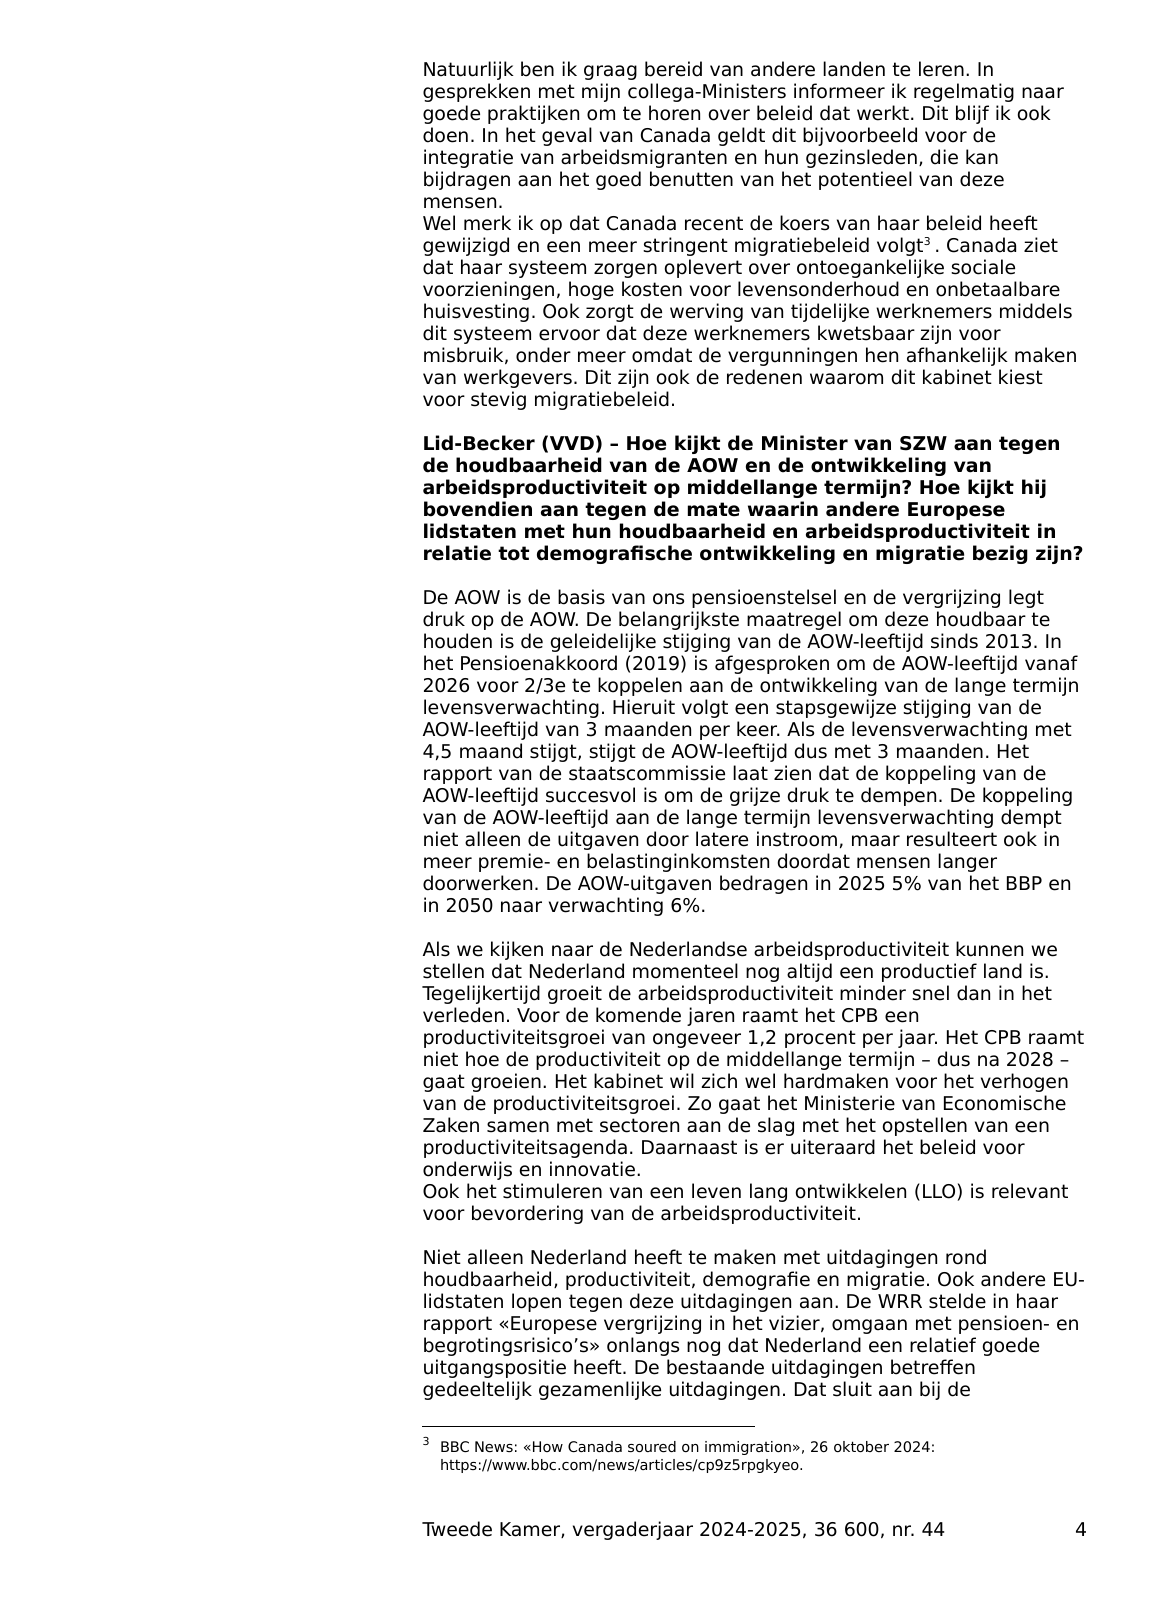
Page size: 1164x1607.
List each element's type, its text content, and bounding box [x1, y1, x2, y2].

text Ook het stimuleren van een leven lang ontwikkelen (LLO) is relevant voor bevordering van de arbeidsproductiviteit. [422, 1181, 1087, 1224]
text Natuurlijk ben ik graag bereid van andere landen te leren. In gesprekken met mijn collega-Ministers informeer ik regelmatig naar goede praktijken om te horen over beleid dat werkt. Dit blijf ik ook doen. In het geval van Canada geldt dit bijvoorbeeld voor de integratie van arbeidsmigranten en hun gezinsleden, die kan bijdragen aan het goed benutten van het potentieel van deze mensen. [422, 59, 1087, 213]
text Wel merk ik op dat Canada recent de koers van haar beleid heeft gewijzigd en een meer stringent migratiebeleid volgt. Canada ziet dat haar systeem zorgen oplevert over ontoegankelijke sociale voorzieningen, hoge kosten voor levensonderhoud en onbetaalbare huisvesting. Ook zorgt de werving van tijdelijke werknemers middels dit systeem ervoor dat deze werknemers kwetsbaar zijn voor misbruik, onder meer omdat de vergunningen hen afhankelijk maken van werkgevers. Dit zijn ook de redenen waarom dit kabinet kiest voor stevig migratiebeleid. [422, 213, 1087, 411]
text Niet alleen Nederland heeft te maken met uitdagingen rond houdbaarheid, productiviteit, demografie en migratie. Ook andere EU-lidstaten lopen tegen deze uitdagingen aan. De WRR stelde in haar rapport «Europese vergrijzing in het vizier, omgaan met pensioen- en begrotingsrisico’s» onlangs nog dat Nederland een relatief goede uitgangspositie heeft. De bestaande uitdagingen betreffen gedeeltelijk gezamenlijke uitdagingen. Dat sluit aan bij de [422, 1247, 1087, 1401]
text Als we kijken naar de Nederlandse arbeidsproductiviteit kunnen we stellen dat Nederland momenteel nog altijd een productief land is. Tegelijkertijd groeit de arbeidsproductiviteit minder snel dan in het verleden. Voor de komende jaren raamt het CPB een productiviteitsgroei van ongeveer 1,2 procent per jaar. Het CPB raamt niet hoe de productiviteit op de middellange termijn – dus na 2028 – gaat groeien. Het kabinet wil zich wel hardmaken voor het verhogen van de productiviteitsgroei. Zo gaat het Ministerie van Economische Zaken samen met sectoren aan de slag met het opstellen van een productiviteitsagenda. Daarnaast is er uiteraard het beleid voor onderwijs en innovatie. [422, 939, 1087, 1181]
text BBC News: «How Canada soured on immigration», 26 oktober 2024: https://www.bbc.com/news/articles/cp9z5rpgkyeo. [422, 1435, 1087, 1474]
text Lid-Becker (VVD) – Hoe kijkt de Minister van SZW aan tegen de houdbaarheid van de AOW en de ontwikkeling van arbeidsproductiviteit op middellange termijn? Hoe kijkt hij bovendien aan tegen de mate waarin andere Europese lidstaten met hun houdbaarheid en arbeidsproductiviteit in relatie tot demografische ontwikkeling en migratie bezig zijn? [422, 433, 1087, 565]
text De AOW is de basis van ons pensioenstelsel en de vergrijzing legt druk op de AOW. De belangrijkste maatregel om deze houdbaar te houden is de geleidelijke stijging van de AOW-leeftijd sinds 2013. In het Pensioenakkoord (2019) is afgesproken om de AOW-leeftijd vanaf 2026 voor 2/3e te koppelen aan de ontwikkeling van de lange termijn levensverwachting. Hieruit volgt een stapsgewijze stijging van de AOW-leeftijd van 3 maanden per keer. Als de levensverwachting met 4,5 maand stijgt, stijgt de AOW-leeftijd dus met 3 maanden. Het rapport van de staatscommissie laat zien dat de koppeling van de AOW-leeftijd succesvol is om de grijze druk te dempen. De koppeling van de AOW-leeftijd aan de lange termijn levensverwachting dempt niet alleen de uitgaven door latere instroom, maar resulteert ook in meer premie- en belastinginkomsten doordat mensen langer doorwerken. De AOW-uitgaven bedragen in 2025 5% van het BBP en in 2050 naar verwachting 6%. [422, 587, 1087, 917]
